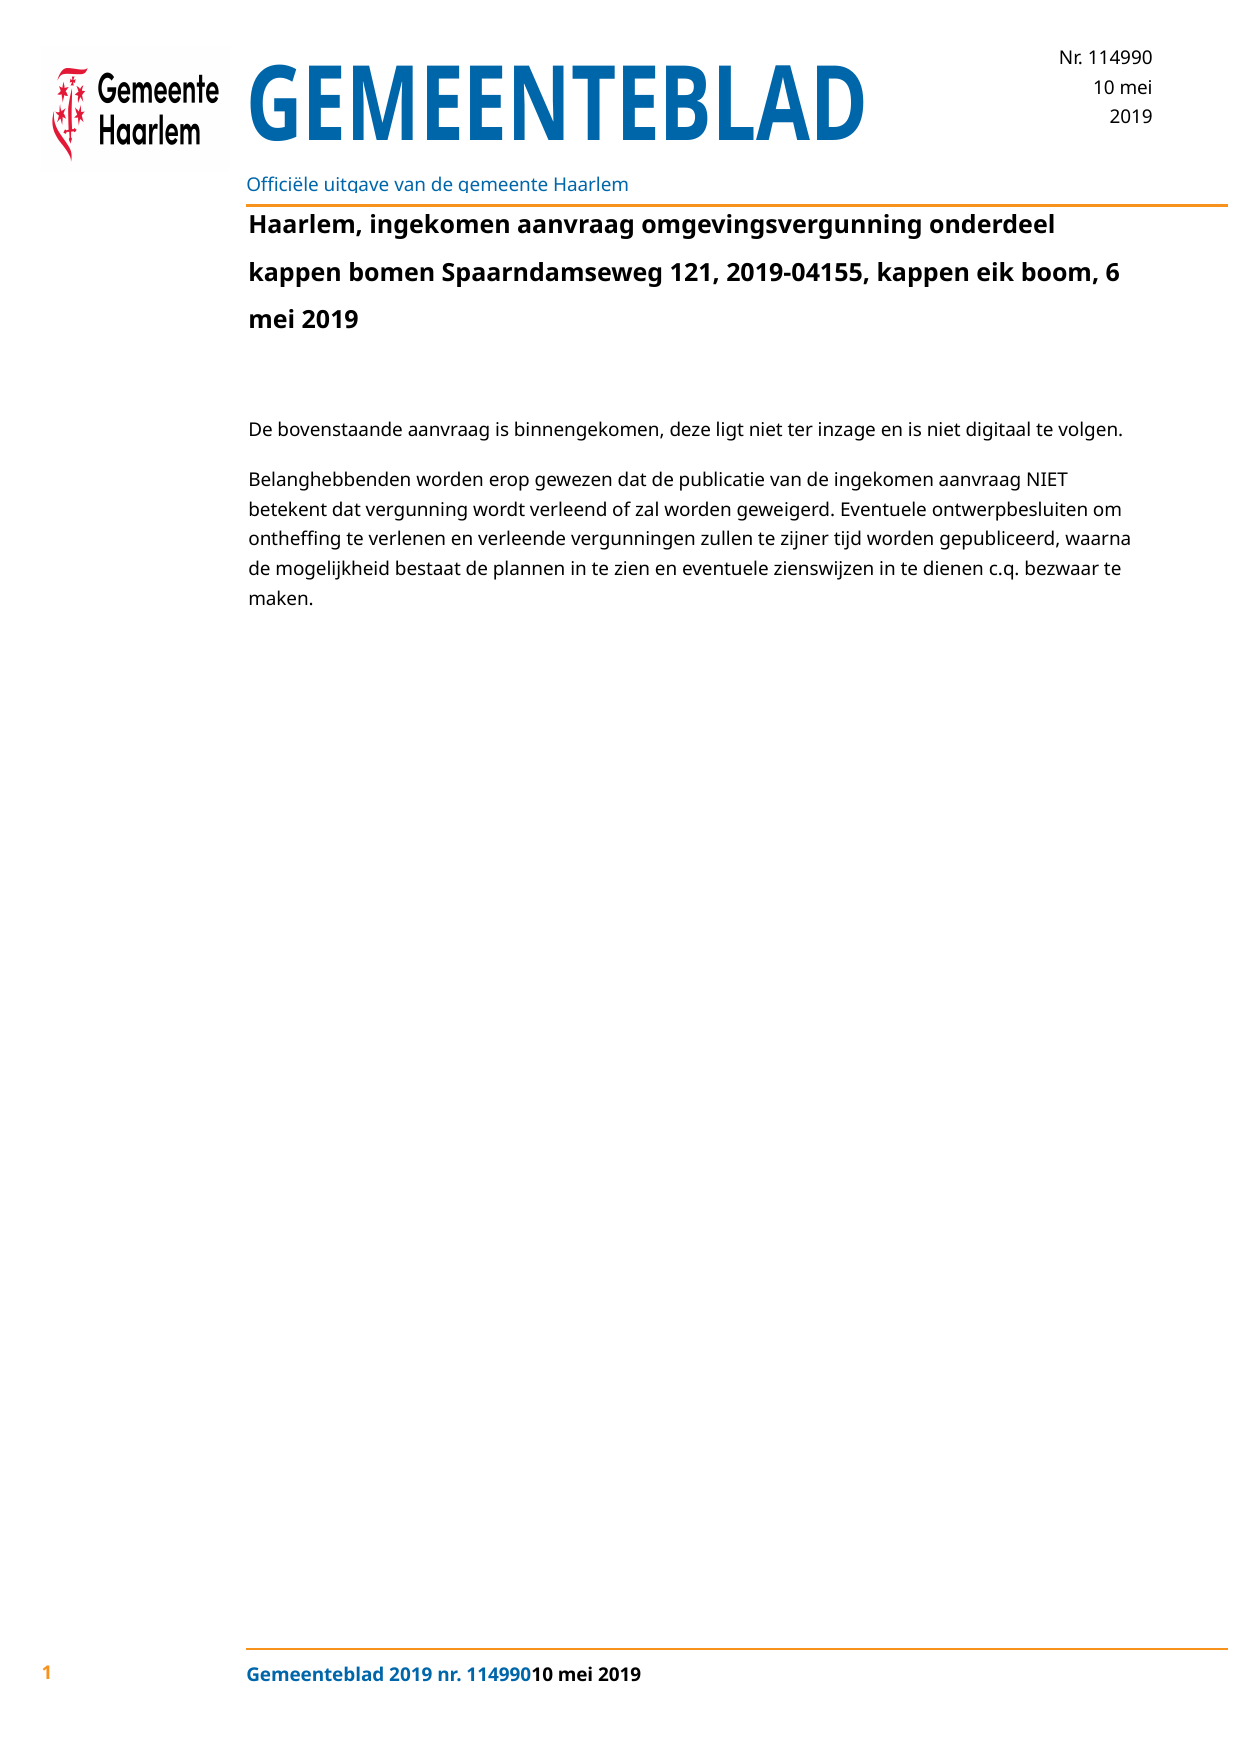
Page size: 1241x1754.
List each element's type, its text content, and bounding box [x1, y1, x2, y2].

text Haarlem, ingekomen aanvraag omgevingsvergunning onderdeel kappen bomen Spaarndamseweg 121, 2019-04155, kappen eik boom, 6 mei 2019 [248, 207, 1152, 336]
text De bovenstaande aanvraag is binnengekomen, deze ligt niet ter inzage en is niet digitaal te volgen. [248, 416, 1152, 442]
text Belanghebbenden worden erop gewezen dat de publicatie van de ingekomen aanvraag NIET betekent dat vergunning wordt verleend of zal worden geweigerd. Eventuele ontwerpbesluiten om ontheffing te verlenen en verleende vergunningen zullen te zijner tijd worden gepubliceerd, waarna de mogelijkheid bestaat de plannen in te zien en eventuele zienswijzen in te dienen c.q. bezwaar te maken. [248, 466, 1152, 610]
picture [41, 47, 231, 172]
